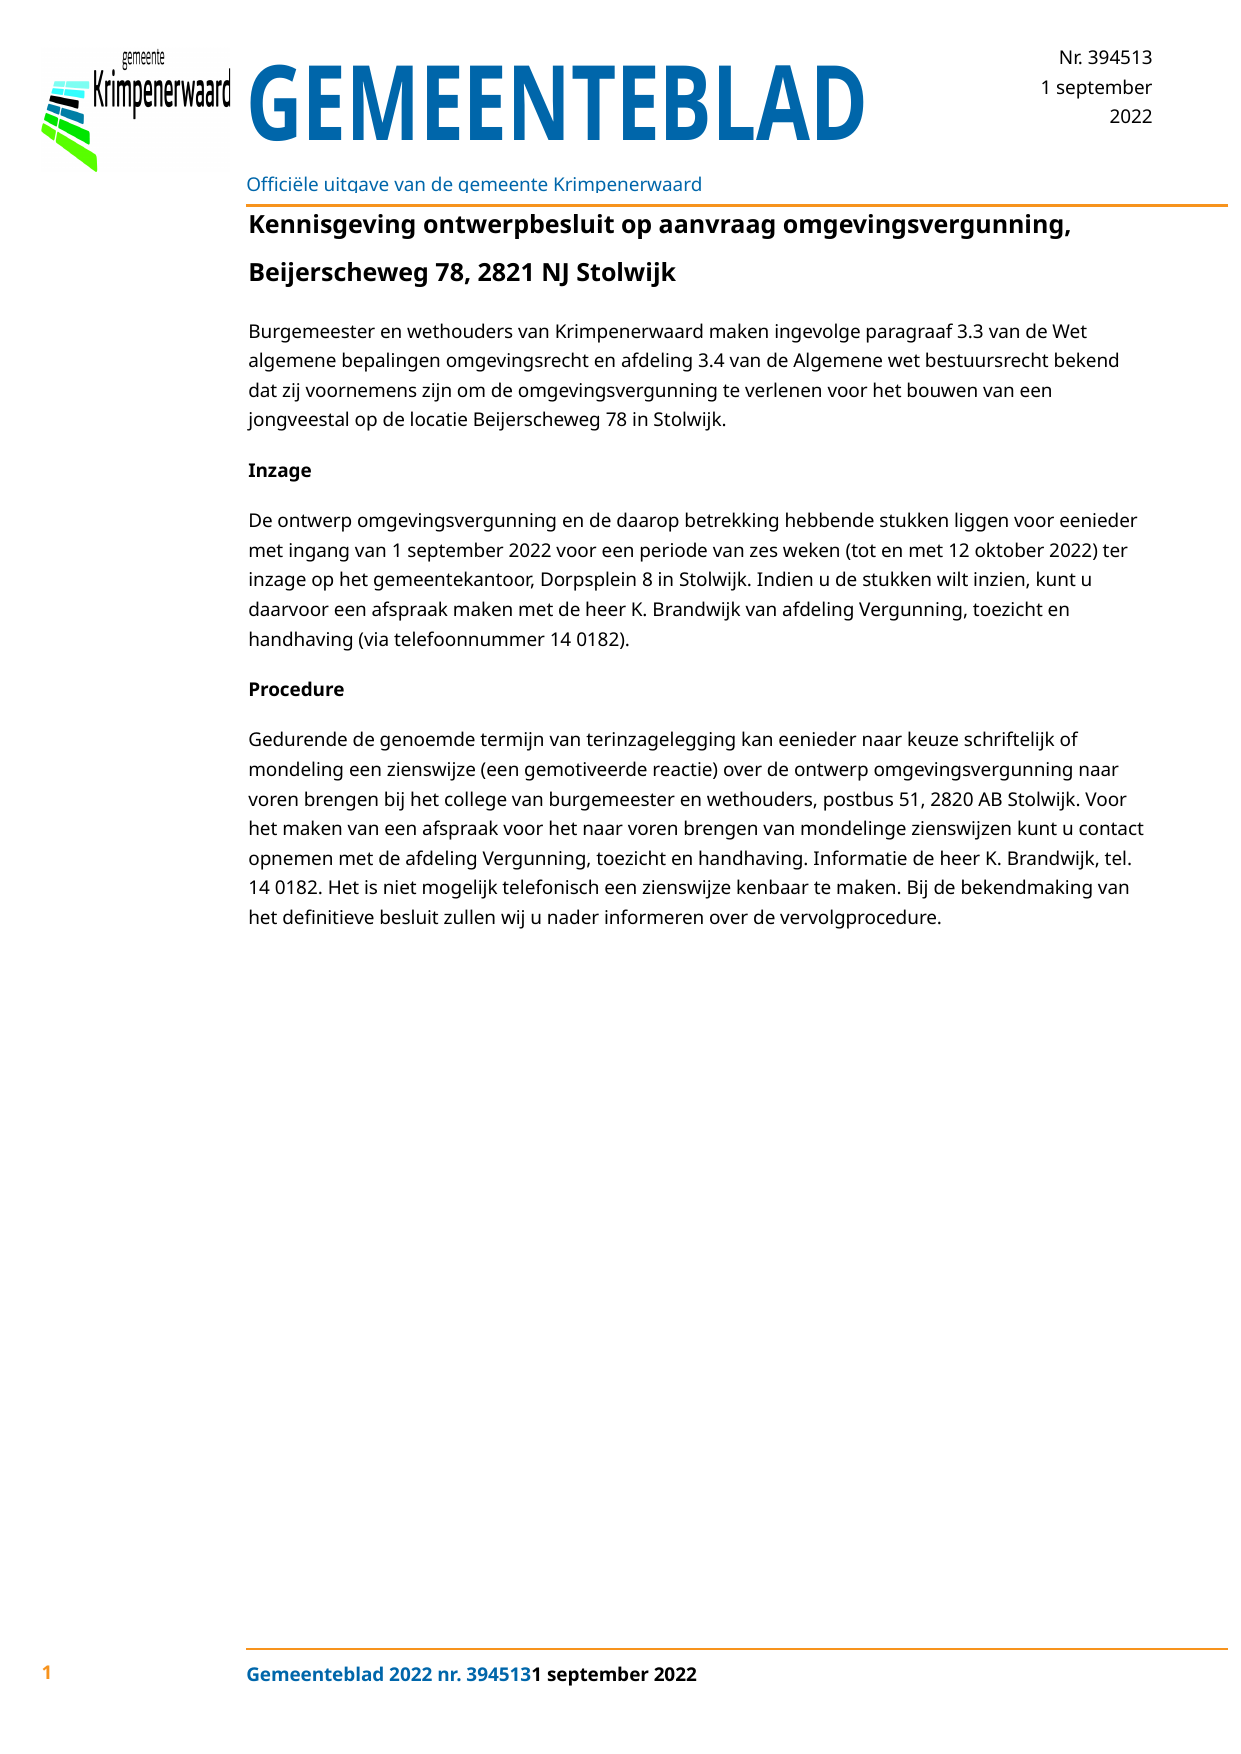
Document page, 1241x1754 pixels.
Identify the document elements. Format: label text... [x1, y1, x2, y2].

text Kennisgeving ontwerpbesluit op aanvraag omgevingsvergunning, Beijerscheweg 78, 2821 NJ Stolwijk [248, 207, 1152, 288]
text Inzage [248, 457, 1152, 483]
picture [41, 47, 231, 172]
text Burgemeester en wethouders van Krimpenerwaard maken ingevolge paragraaf 3.3 van de Wet algemene bepalingen omgevingsrecht en afdeling 3.4 van de Algemene wet bestuursrecht bekend dat zij voornemens zijn om de omgevingsvergunning te verlenen voor het bouwen van een jongveestal op de locatie Beijerscheweg 78 in Stolwijk. [248, 318, 1152, 432]
text Gedurende de genoemde termijn van terinzagelegging kan eenieder naar keuze schriftelijk of mondeling een zienswijze (een gemotiveerde reactie) over de ontwerp omgevingsvergunning naar voren brengen bij het college van burgemeester en wethouders, postbus 51, 2820 AB Stolwijk. Voor het maken van een afspraak voor het naar voren brengen van mondelinge zienswijzen kunt u contact opnemen met de afdeling Vergunning, toezicht en handhaving. Informatie de heer K. Brandwijk, tel. 14 0182. Het is niet mogelijk telefonisch een zienswijze kenbaar te maken. Bij de bekendmaking van het definitieve besluit zullen wij u nader informeren over de vervolgprocedure. [248, 727, 1152, 930]
text Procedure [248, 676, 1152, 702]
text De ontwerp omgevingsvergunning en de daarop betrekking hebbende stukken liggen voor eenieder met ingang van 1 september 2022 voor een periode van zes weken (tot en met 12 oktober 2022) ter inzage op het gemeentekantoor, Dorpsplein 8 in Stolwijk. Indien u de stukken wilt inzien, kunt u daarvoor een afspraak maken met de heer K. Brandwijk van afdeling Vergunning, toezicht en handhaving (via telefoonnummer 14 0182). [248, 507, 1152, 652]
